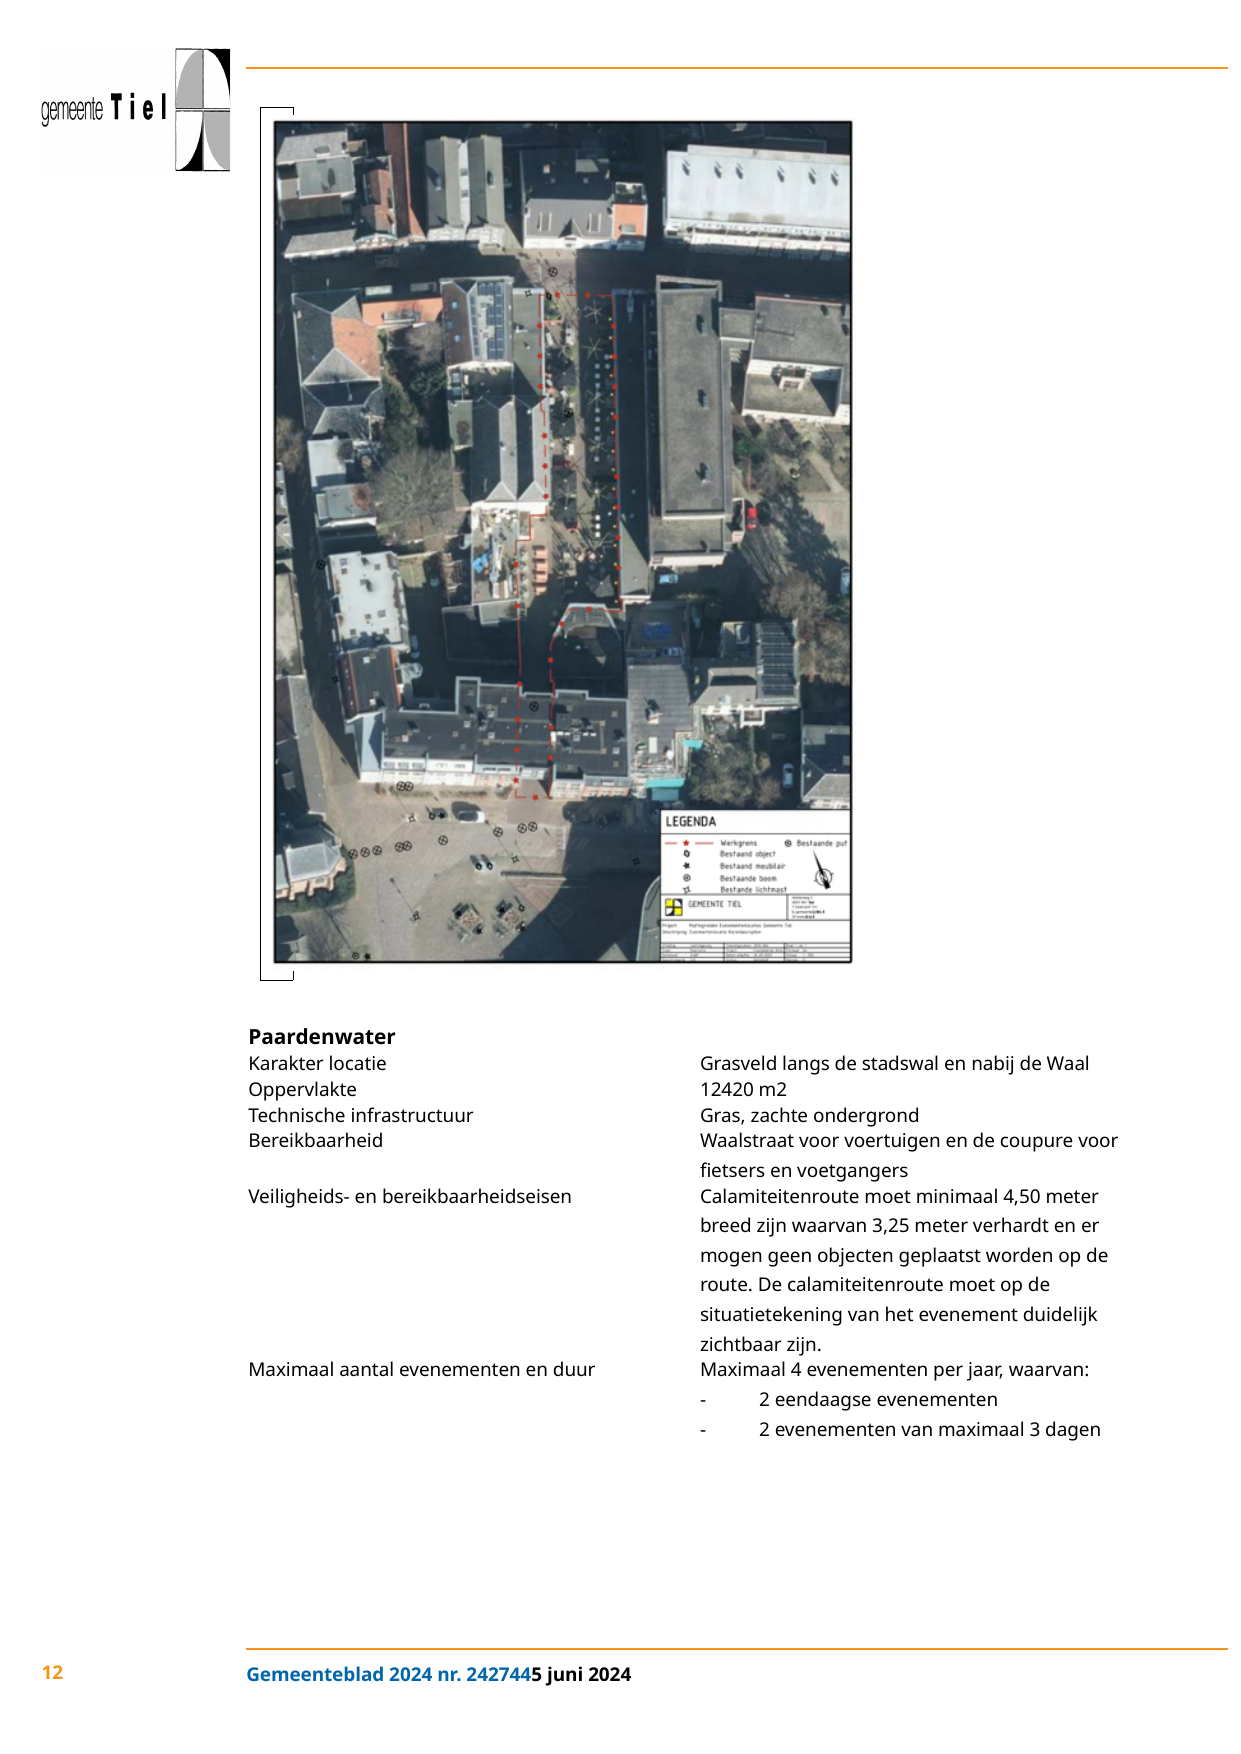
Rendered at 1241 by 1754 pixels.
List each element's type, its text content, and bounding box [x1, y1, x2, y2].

table_header Karakter locatie [248, 1050, 700, 1076]
table_cell Oppervlakte [248, 1076, 700, 1102]
text Paardenwater [248, 1022, 1152, 1050]
picture [268, 115, 859, 971]
table_cell Maximaal 4 evenementen per jaar, waarvan: 2 eendaagse evenementen 2 evenementen van maximaal 3 dagen [700, 1357, 1152, 1441]
table_cell Veiligheids- en bereikbaarheidseisen [248, 1183, 700, 1357]
table_cell Waalstraat voor voertuigen en de coupure voor fietsers en voetgangers [700, 1128, 1152, 1183]
table_cell Technische infrastructuur [248, 1102, 700, 1128]
table_cell Calamiteitenroute moet minimaal 4,50 meter breed zijn waarvan 3,25 meter verhardt en er mogen geen objecten geplaatst worden op de route. De calamiteitenroute moet op de situatietekening van het evenement duidelijk zichtbaar zijn. [700, 1183, 1152, 1357]
table_cell Maximaal aantal evenementen en duur [248, 1357, 700, 1441]
table_header Grasveld langs de stadswal en nabij de Waal [700, 1050, 1152, 1076]
table_cell Gras, zachte ondergrond [700, 1102, 1152, 1128]
picture [41, 47, 231, 172]
table_cell 12420 m2 [700, 1076, 1152, 1102]
table_cell Bereikbaarheid [248, 1128, 700, 1183]
